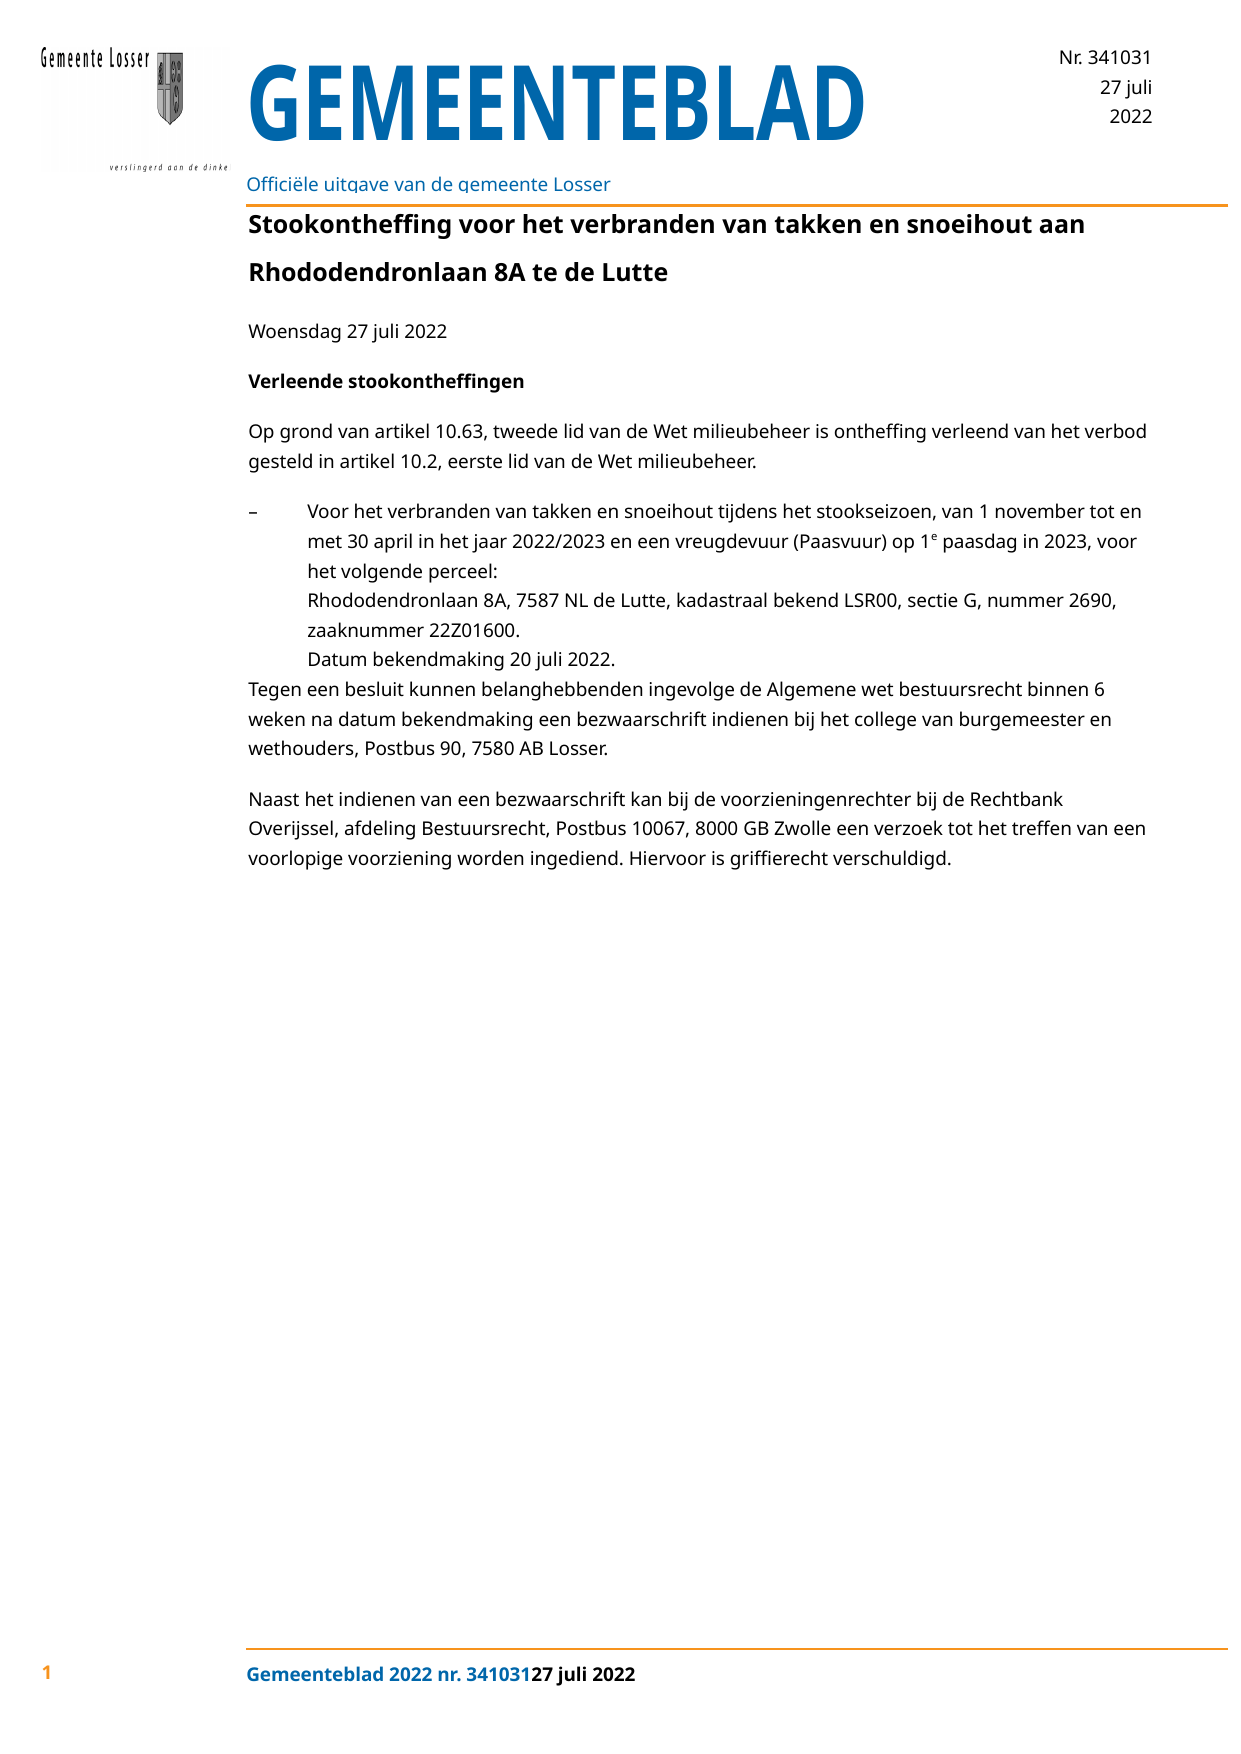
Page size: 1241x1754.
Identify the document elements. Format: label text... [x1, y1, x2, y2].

list Datum bekendmaking 20 juli 2022. [248, 647, 1152, 672]
text Naast het indienen van een bezwaarschrift kan bij de voorzieningenrechter bij de Rechtbank Overijssel, afdeling Bestuursrecht, Postbus 10067, 8000 GB Zwolle een verzoek tot het treffen van een voorlopige voorziening worden ingediend. Hiervoor is griffierecht verschuldigd. [248, 786, 1152, 871]
text Tegen een besluit kunnen belanghebbenden ingevolge de Algemene wet bestuursrecht binnen 6 weken na datum bekendmaking een bezwaarschrift indienen bij het college van burgemeester en wethouders, Postbus 90, 7580 AB Losser. [248, 676, 1152, 761]
text Verleende stookontheffingen [248, 368, 1152, 394]
picture [41, 47, 231, 172]
text Stookontheffing voor het verbranden van takken en snoeihout aan Rhododendronlaan 8A te de Lutte [248, 207, 1152, 288]
text Op grond van artikel 10.63, tweede lid van de Wet milieubeheer is ontheffing verleend van het verbod gesteld in artikel 10.2, eerste lid van de Wet milieubeheer. [248, 419, 1152, 474]
text Woensdag 27 juli 2022 [248, 318, 1152, 344]
list Rhododendronlaan 8A, 7587 NL de Lutte, kadastraal bekend LSR00, sectie G, nummer 2690, zaaknummer 22Z01600. [248, 587, 1152, 643]
list Voor het verbranden van takken en snoeihout tijdens het stookseizoen, van 1 november tot en met 30 april in het jaar 2022/2023 en een vreugdevuur (Paasvuur) op 1e paasdag in 2023, voor het volgende perceel: [248, 499, 1152, 584]
